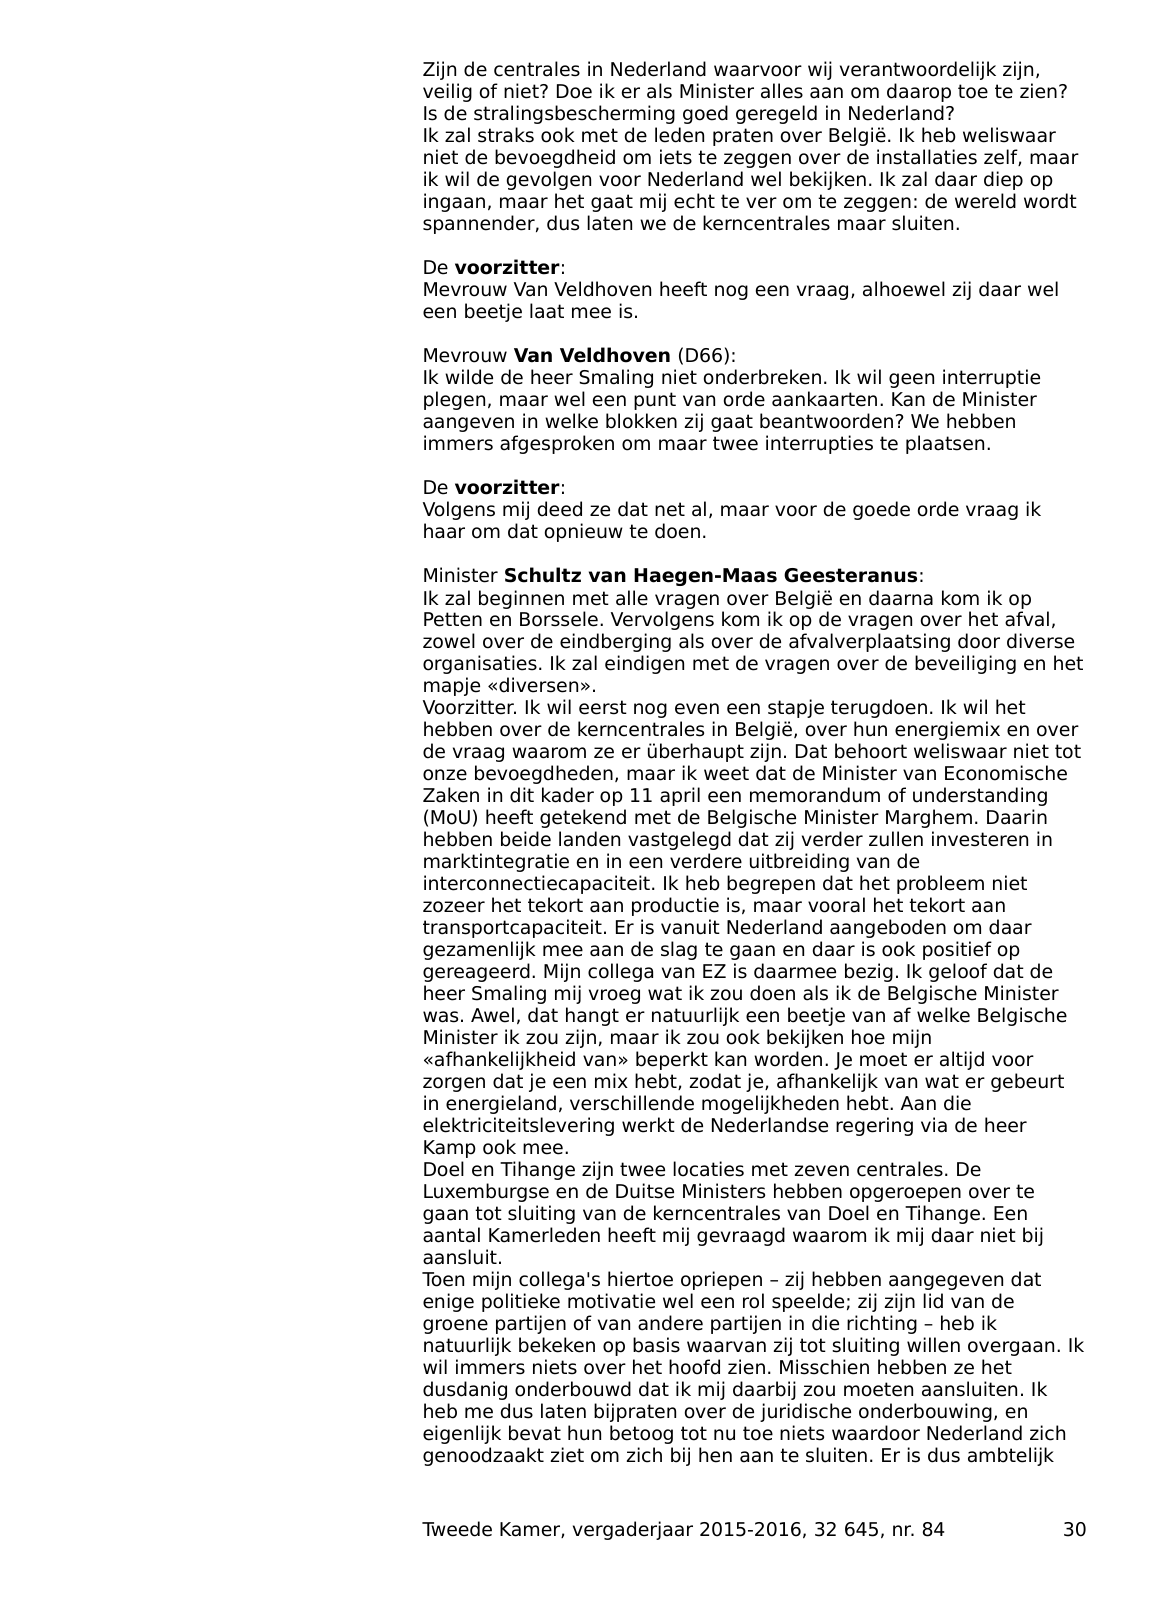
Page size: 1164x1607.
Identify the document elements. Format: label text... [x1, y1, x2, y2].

text Ik zal beginnen met alle vragen over België en daarna kom ik op Petten en Borssele. Vervolgens kom ik op de vragen over het afval, zowel over de eindberging als over de afvalverplaatsing door diverse organisaties. Ik zal eindigen met de vragen over de beveiliging en het mapje «diversen». [422, 587, 1087, 697]
text Minister Schultz van Haegen-Maas Geesteranus: [422, 565, 1087, 587]
text De voorzitter: [422, 257, 1087, 279]
text Mevrouw Van Veldhoven (D66): [422, 345, 1087, 367]
text Mevrouw Van Veldhoven heeft nog een vraag, alhoewel zij daar wel een beetje laat mee is. [422, 279, 1087, 323]
text Volgens mij deed ze dat net al, maar voor de goede orde vraag ik haar om dat opnieuw te doen. [422, 499, 1087, 543]
text De voorzitter: [422, 477, 1087, 499]
text Toen mijn collega's hiertoe opriepen – zij hebben aangegeven dat enige politieke motivatie wel een rol speelde; zij zijn lid van de groene partijen of van andere partijen in die richting – heb ik natuurlijk bekeken op basis waarvan zij tot sluiting willen overgaan. Ik wil immers niets over het hoofd zien. Misschien hebben ze het dusdanig onderbouwd dat ik mij daarbij zou moeten aansluiten. Ik heb me dus laten bijpraten over de juridische onderbouwing, en eigenlijk bevat hun betoog tot nu toe niets waardoor Nederland zich genoodzaakt ziet om zich bij hen aan te sluiten. Er is dus ambtelijk [422, 1269, 1087, 1467]
text Doel en Tihange zijn twee locaties met zeven centrales. De Luxemburgse en de Duitse Ministers hebben opgeroepen over te gaan tot sluiting van de kerncentrales van Doel en Tihange. Een aantal Kamerleden heeft mij gevraagd waarom ik mij daar niet bij aansluit. [422, 1159, 1087, 1269]
text Ik zal straks ook met de leden praten over België. Ik heb weliswaar niet de bevoegdheid om iets te zeggen over de installaties zelf, maar ik wil de gevolgen voor Nederland wel bekijken. Ik zal daar diep op ingaan, maar het gaat mij echt te ver om te zeggen: de wereld wordt spannender, dus laten we de kerncentrales maar sluiten. [422, 125, 1087, 235]
text Voorzitter. Ik wil eerst nog even een stapje terugdoen. Ik wil het hebben over de kerncentrales in België, over hun energiemix en over de vraag waarom ze er überhaupt zijn. Dat behoort weliswaar niet tot onze bevoegdheden, maar ik weet dat de Minister van Economische Zaken in dit kader op 11 april een memorandum of understanding (MoU) heeft getekend met de Belgische Minister Marghem. Daarin hebben beide landen vastgelegd dat zij verder zullen investeren in marktintegratie en in een verdere uitbreiding van de interconnectiecapaciteit. Ik heb begrepen dat het probleem niet zozeer het tekort aan productie is, maar vooral het tekort aan transportcapaciteit. Er is vanuit Nederland aangeboden om daar gezamenlijk mee aan de slag te gaan en daar is ook positief op gereageerd. Mijn collega van EZ is daarmee bezig. Ik geloof dat de heer Smaling mij vroeg wat ik zou doen als ik de Belgische Minister was. Awel, dat hangt er natuurlijk een beetje van af welke Belgische Minister ik zou zijn, maar ik zou ook bekijken hoe mijn «afhankelijkheid van» beperkt kan worden. Je moet er altijd voor zorgen dat je een mix hebt, zodat je, afhankelijk van wat er gebeurt in energieland, verschillende mogelijkheden hebt. Aan die elektriciteitslevering werkt de Nederlandse regering via de heer Kamp ook mee. [422, 697, 1087, 1159]
text Ik wilde de heer Smaling niet onderbreken. Ik wil geen interruptie plegen, maar wel een punt van orde aankaarten. Kan de Minister aangeven in welke blokken zij gaat beantwoorden? We hebben immers afgesproken om maar twee interrupties te plaatsen. [422, 367, 1087, 455]
text Zijn de centrales in Nederland waarvoor wij verantwoordelijk zijn, veilig of niet? Doe ik er als Minister alles aan om daarop toe te zien? Is de stralingsbescherming goed geregeld in Nederland? [422, 59, 1087, 125]
